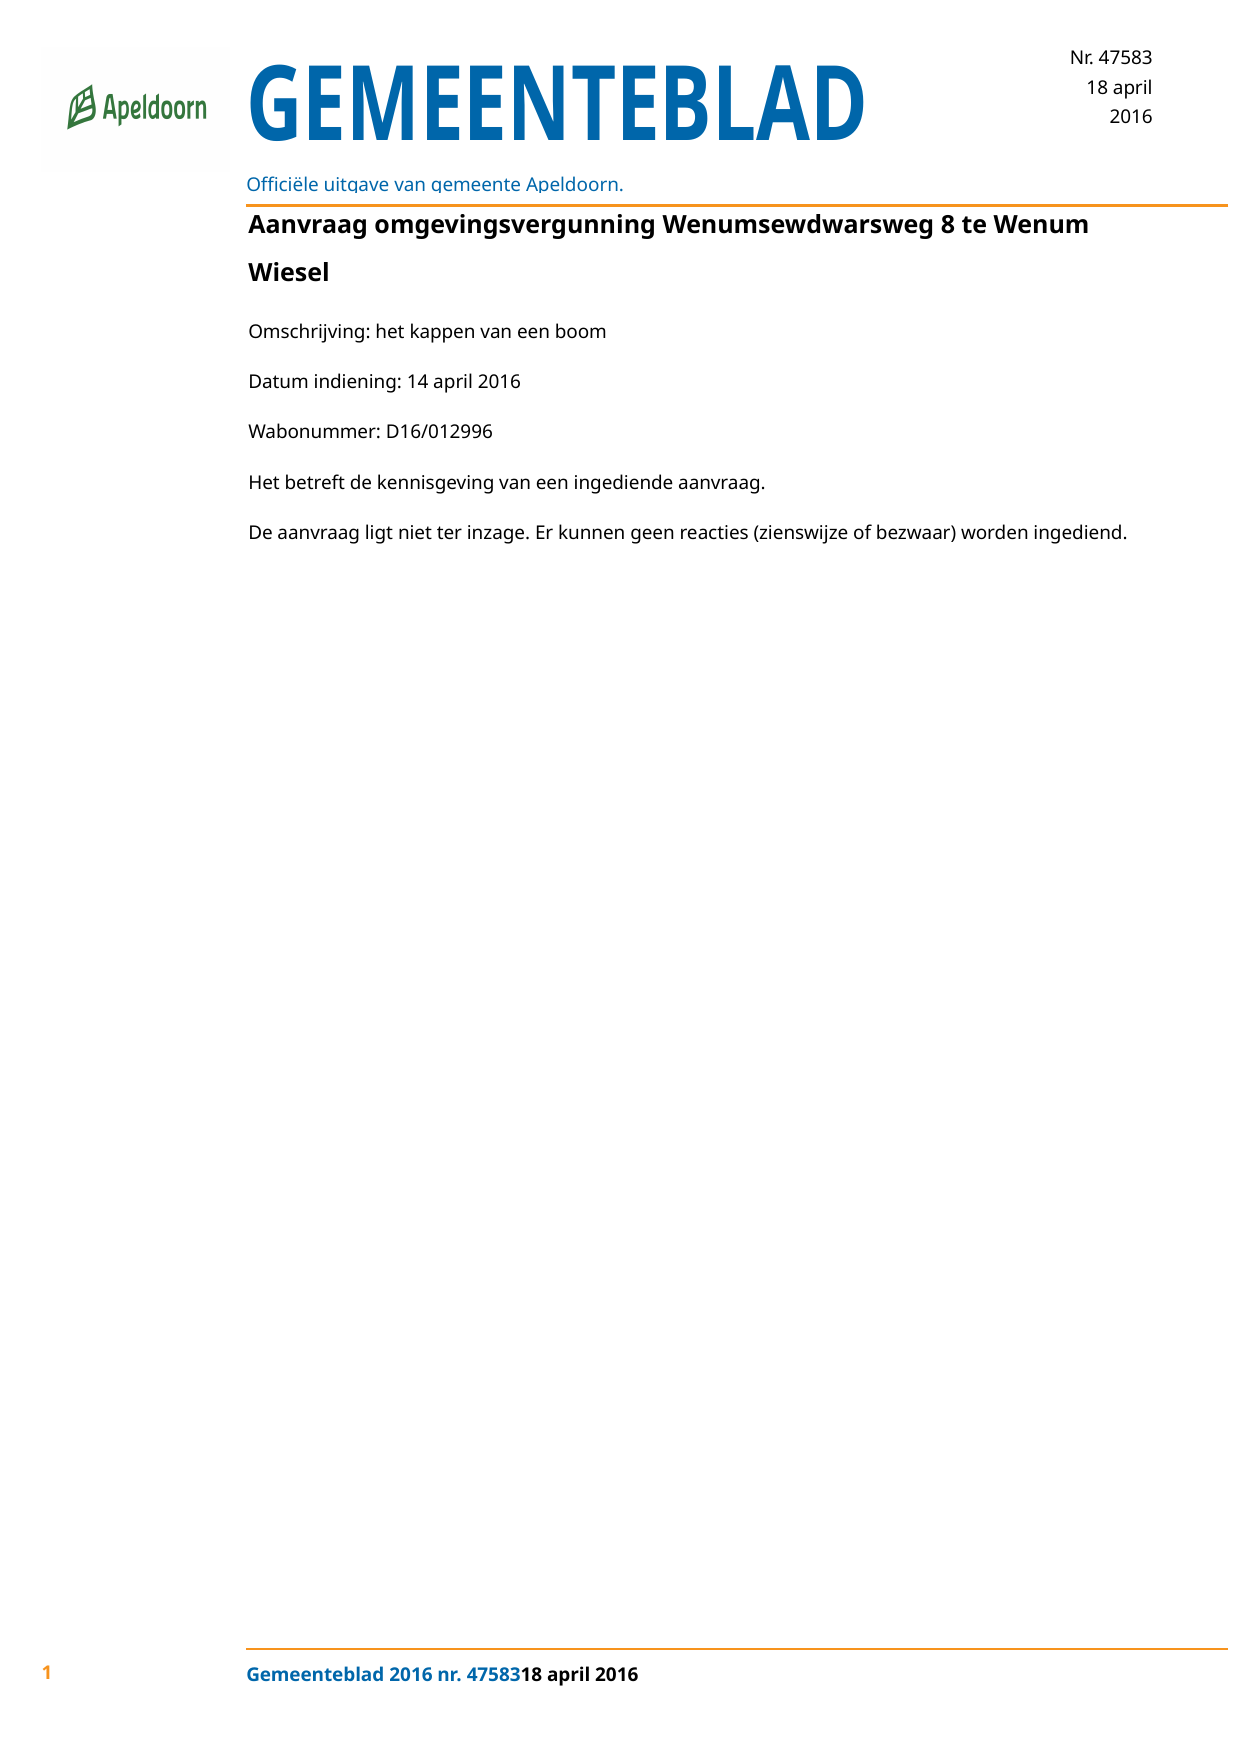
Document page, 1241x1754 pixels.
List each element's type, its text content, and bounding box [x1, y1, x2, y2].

text Het betreft de kennisgeving van een ingediende aanvraag. [248, 469, 1152, 495]
picture [41, 47, 231, 172]
text De aanvraag ligt niet ter inzage. Er kunnen geen reacties (zienswijze of bezwaar) worden ingediend. [248, 519, 1152, 545]
text Omschrijving: het kappen van een boom [248, 318, 1152, 344]
text Aanvraag omgevingsvergunning Wenumsewdwarsweg 8 te Wenum Wiesel [248, 207, 1152, 288]
text Wabonummer: D16/012996 [248, 419, 1152, 444]
text Datum indiening: 14 april 2016 [248, 368, 1152, 394]
